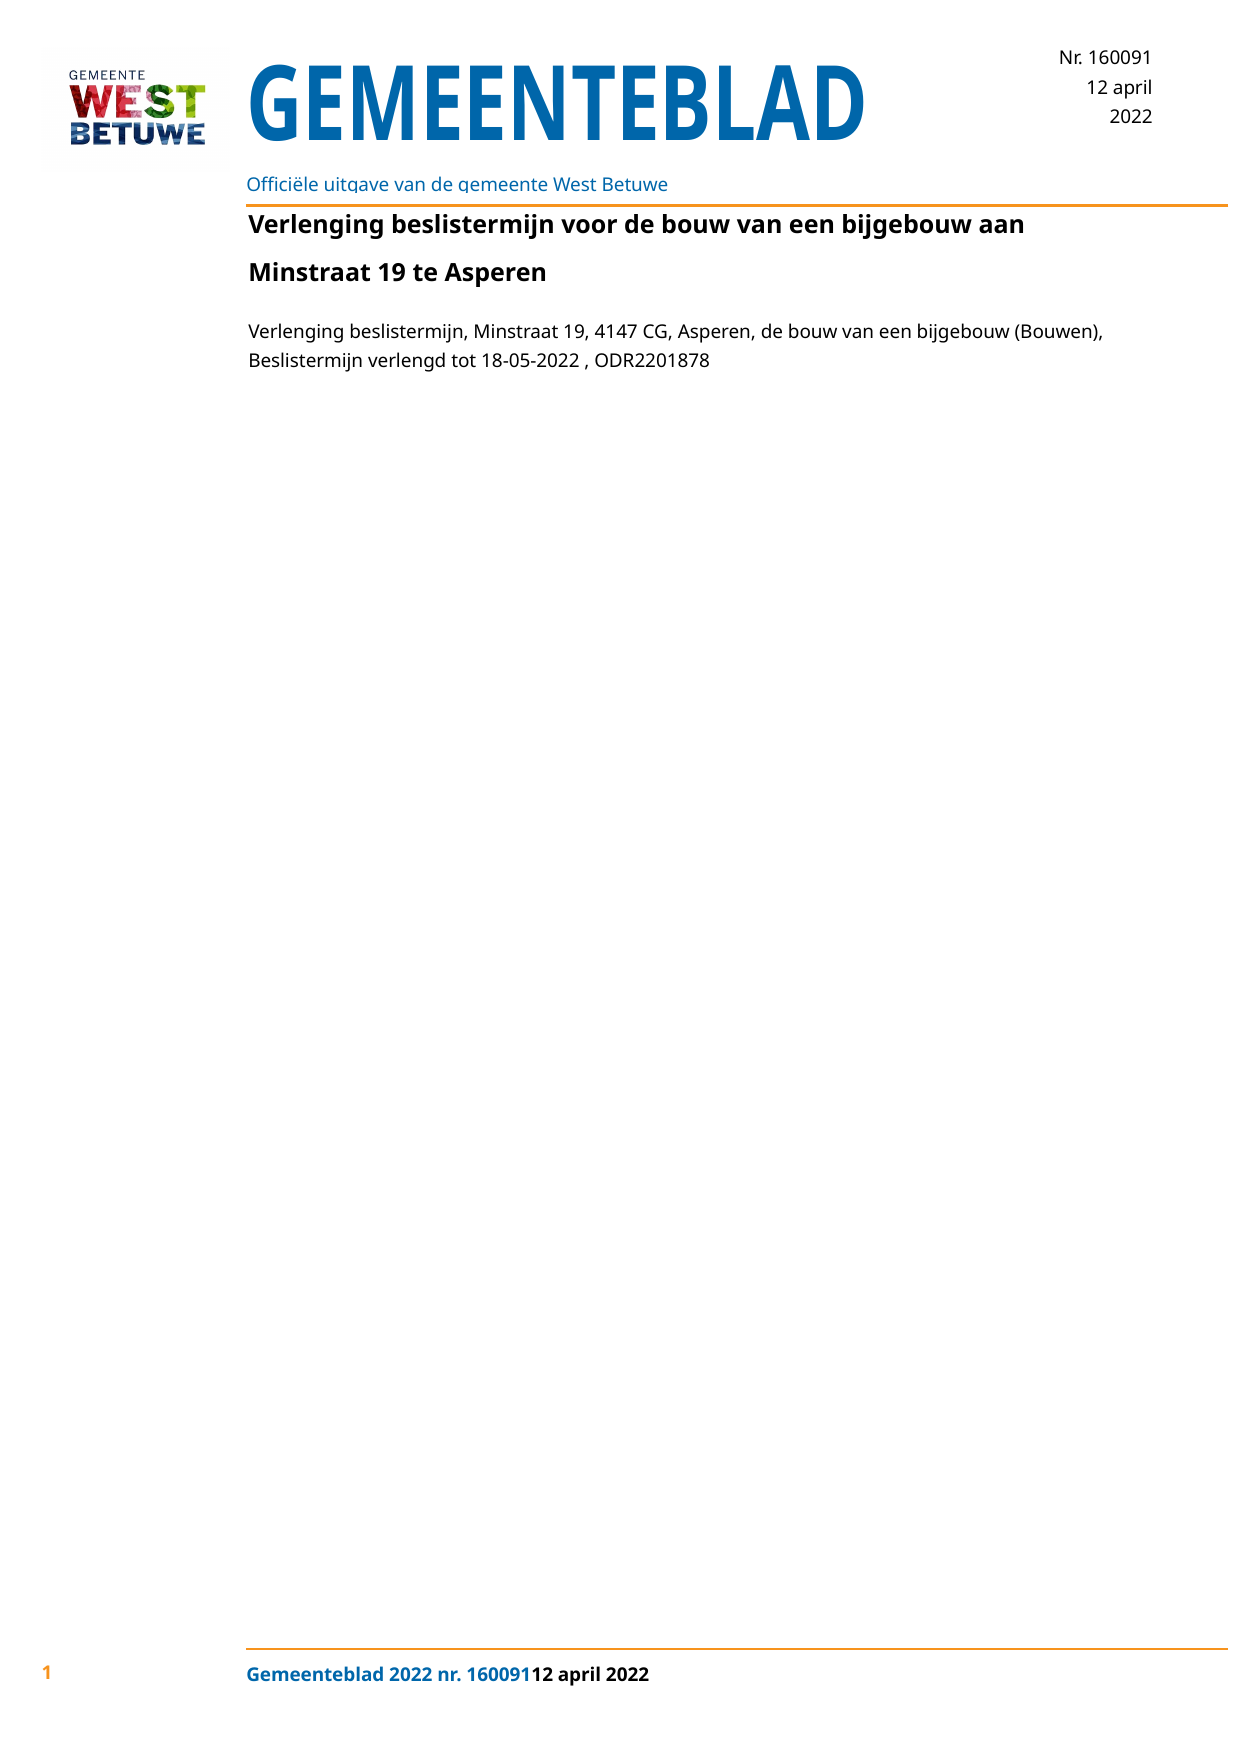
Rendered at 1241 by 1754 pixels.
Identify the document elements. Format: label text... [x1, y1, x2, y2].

text Verlenging beslistermijn, Minstraat 19, 4147 CG, Asperen, de bouw van een bijgebouw (Bouwen), Beslistermijn verlengd tot 18-05-2022 , ODR2201878 [248, 318, 1152, 373]
picture [41, 47, 231, 172]
text Verlenging beslistermijn voor de bouw van een bijgebouw aan Minstraat 19 te Asperen [248, 207, 1152, 288]
